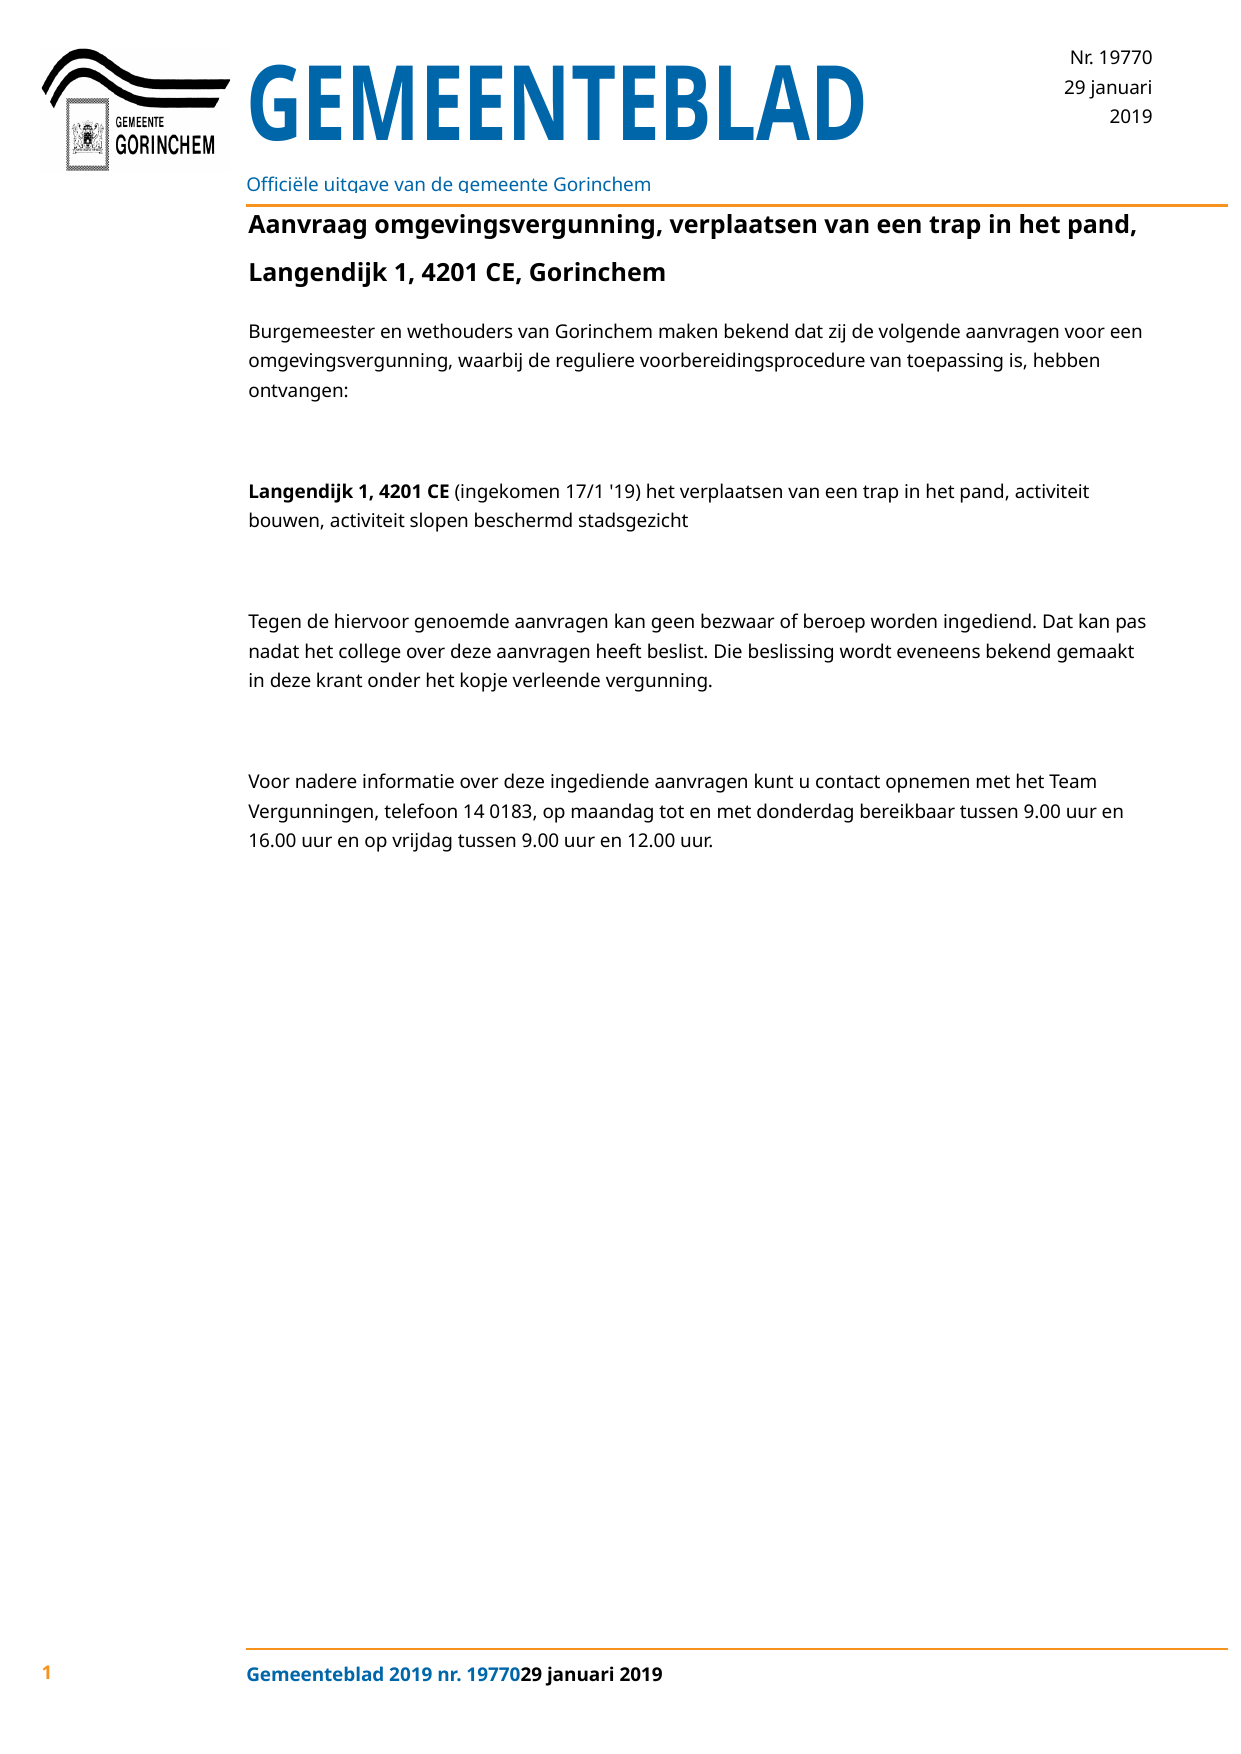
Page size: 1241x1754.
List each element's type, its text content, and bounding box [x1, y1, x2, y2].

text Langendijk 1, 4201 CE (ingekomen 17/1 '19) het verplaatsen van een trap in het pand, activiteit bouwen, activiteit slopen beschermd stadsgezicht [248, 478, 1152, 533]
text Tegen de hiervoor genoemde aanvragen kan geen bezwaar of beroep worden ingediend. Dat kan pas nadat het college over deze aanvragen heeft beslist. Die beslissing wordt eveneens bekend gemaakt in deze krant onder het kopje verleende vergunning. [248, 608, 1152, 693]
text Voor nadere informatie over deze ingediende aanvragen kunt u contact opnemen met het Team Vergunningen, telefoon 14 0183, op maandag tot en met donderdag bereikbaar tussen 9.00 uur en 16.00 uur en op vrijdag tussen 9.00 uur en 12.00 uur. [248, 768, 1152, 853]
text Aanvraag omgevingsvergunning, verplaatsen van een trap in het pand, Langendijk 1, 4201 CE, Gorinchem [248, 207, 1152, 288]
text Burgemeester en wethouders van Gorinchem maken bekend dat zij de volgende aanvragen voor een omgevingsvergunning, waarbij de reguliere voorbereidingsprocedure van toepassing is, hebben ontvangen: [248, 318, 1152, 403]
picture [41, 47, 231, 172]
